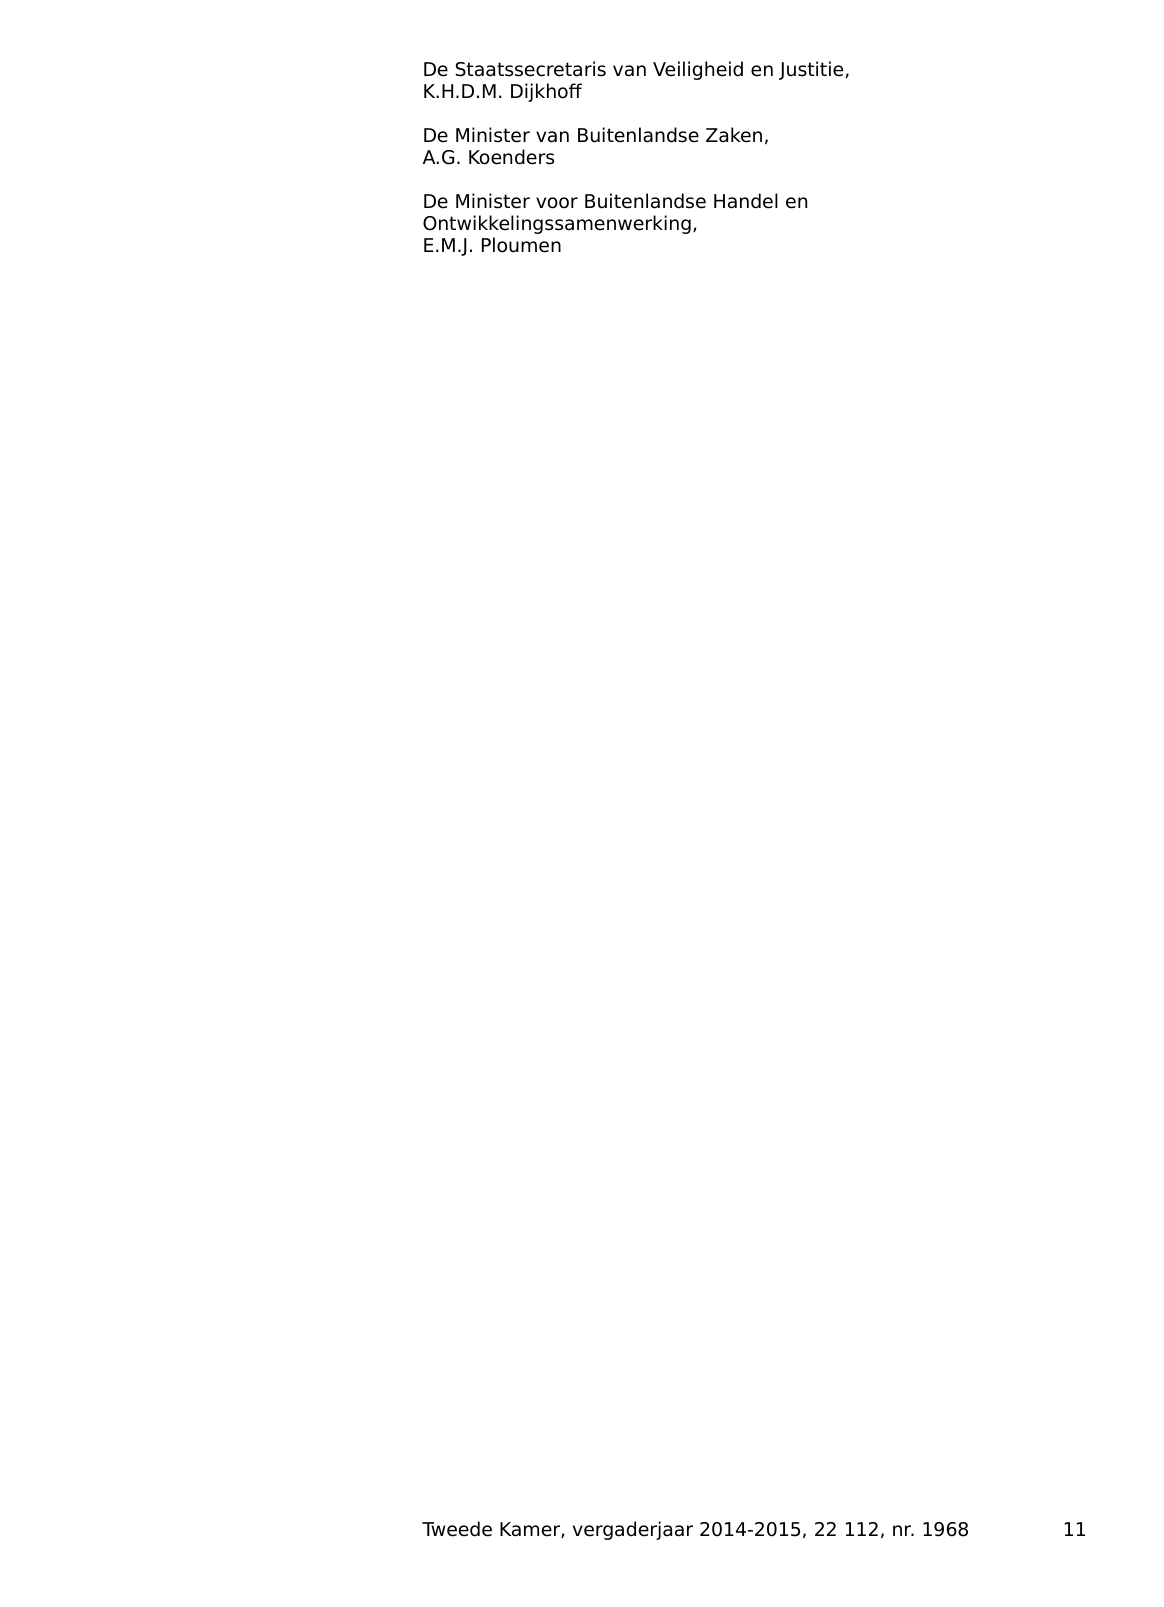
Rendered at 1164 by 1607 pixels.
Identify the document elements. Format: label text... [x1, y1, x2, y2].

text De Staatssecretaris van Veiligheid en Justitie, K.H.D.M. Dijkhoff [422, 59, 1087, 103]
text De Minister voor Buitenlandse Handel en Ontwikkelingssamenwerking, E.M.J. Ploumen [422, 191, 1087, 257]
text De Minister van Buitenlandse Zaken, A.G. Koenders [422, 125, 1087, 169]
